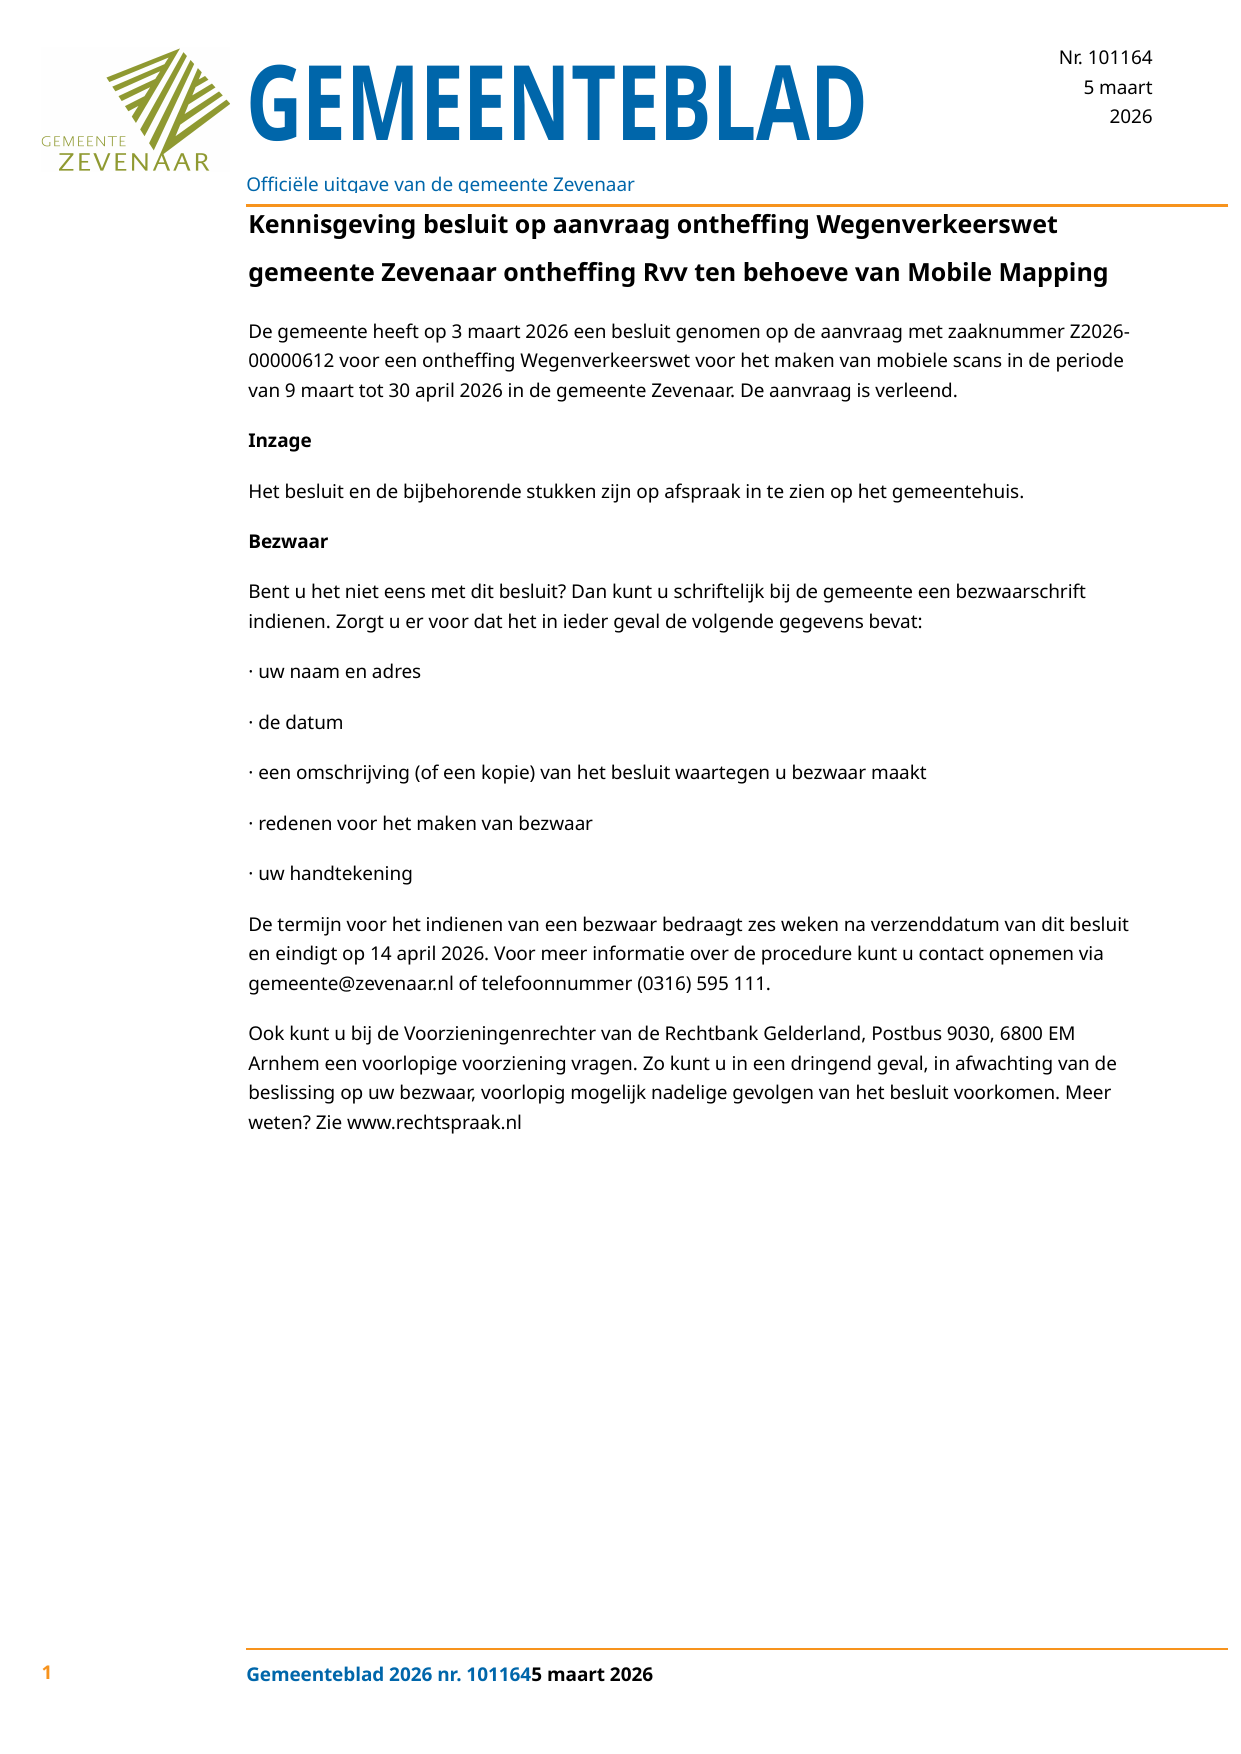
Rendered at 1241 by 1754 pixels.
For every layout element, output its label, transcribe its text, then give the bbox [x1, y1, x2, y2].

text · redenen voor het maken van bezwaar [248, 810, 1152, 836]
picture [41, 47, 231, 172]
text Inzage [248, 427, 1152, 453]
text · uw naam en adres [248, 659, 1152, 684]
text Ook kunt u bij de Voorzieningenrechter van de Rechtbank Gelderland, Postbus 9030, 6800 EM Arnhem een voorlopige voorziening vragen. Zo kunt u in een dringend geval, in afwachting van de beslissing op uw bezwaar, voorlopig mogelijk nadelige gevolgen van het besluit voorkomen. Meer weten? Zie www.rechtspraak.nl [248, 1020, 1152, 1135]
text · een omschrijving (of een kopie) van het besluit waartegen u bezwaar maakt [248, 759, 1152, 785]
text · uw handtekening [248, 860, 1152, 886]
text Het besluit en de bijbehorende stukken zijn op afspraak in te zien op het gemeentehuis. [248, 478, 1152, 504]
text De gemeente heeft op 3 maart 2026 een besluit genomen op de aanvraag met zaaknummer Z2026-00000612 voor een ontheffing Wegenverkeerswet voor het maken van mobiele scans in de periode van 9 maart tot 30 april 2026 in de gemeente Zevenaar. De aanvraag is verleend. [248, 318, 1152, 403]
text De termijn voor het indienen van een bezwaar bedraagt zes weken na verzenddatum van dit besluit en eindigt op 14 april 2026. Voor meer informatie over de procedure kunt u contact opnemen via gemeente@zevenaar.nl of telefoonnummer (0316) 595 111. [248, 911, 1152, 996]
text Bent u het niet eens met dit besluit? Dan kunt u schriftelijk bij de gemeente een bezwaarschrift indienen. Zorgt u er voor dat het in ieder geval de volgende gegevens bevat: [248, 579, 1152, 634]
text · de datum [248, 709, 1152, 735]
text Kennisgeving besluit op aanvraag ontheffing Wegenverkeerswet gemeente Zevenaar ontheffing Rvv ten behoeve van Mobile Mapping [248, 207, 1152, 288]
text Bezwaar [248, 528, 1152, 554]
